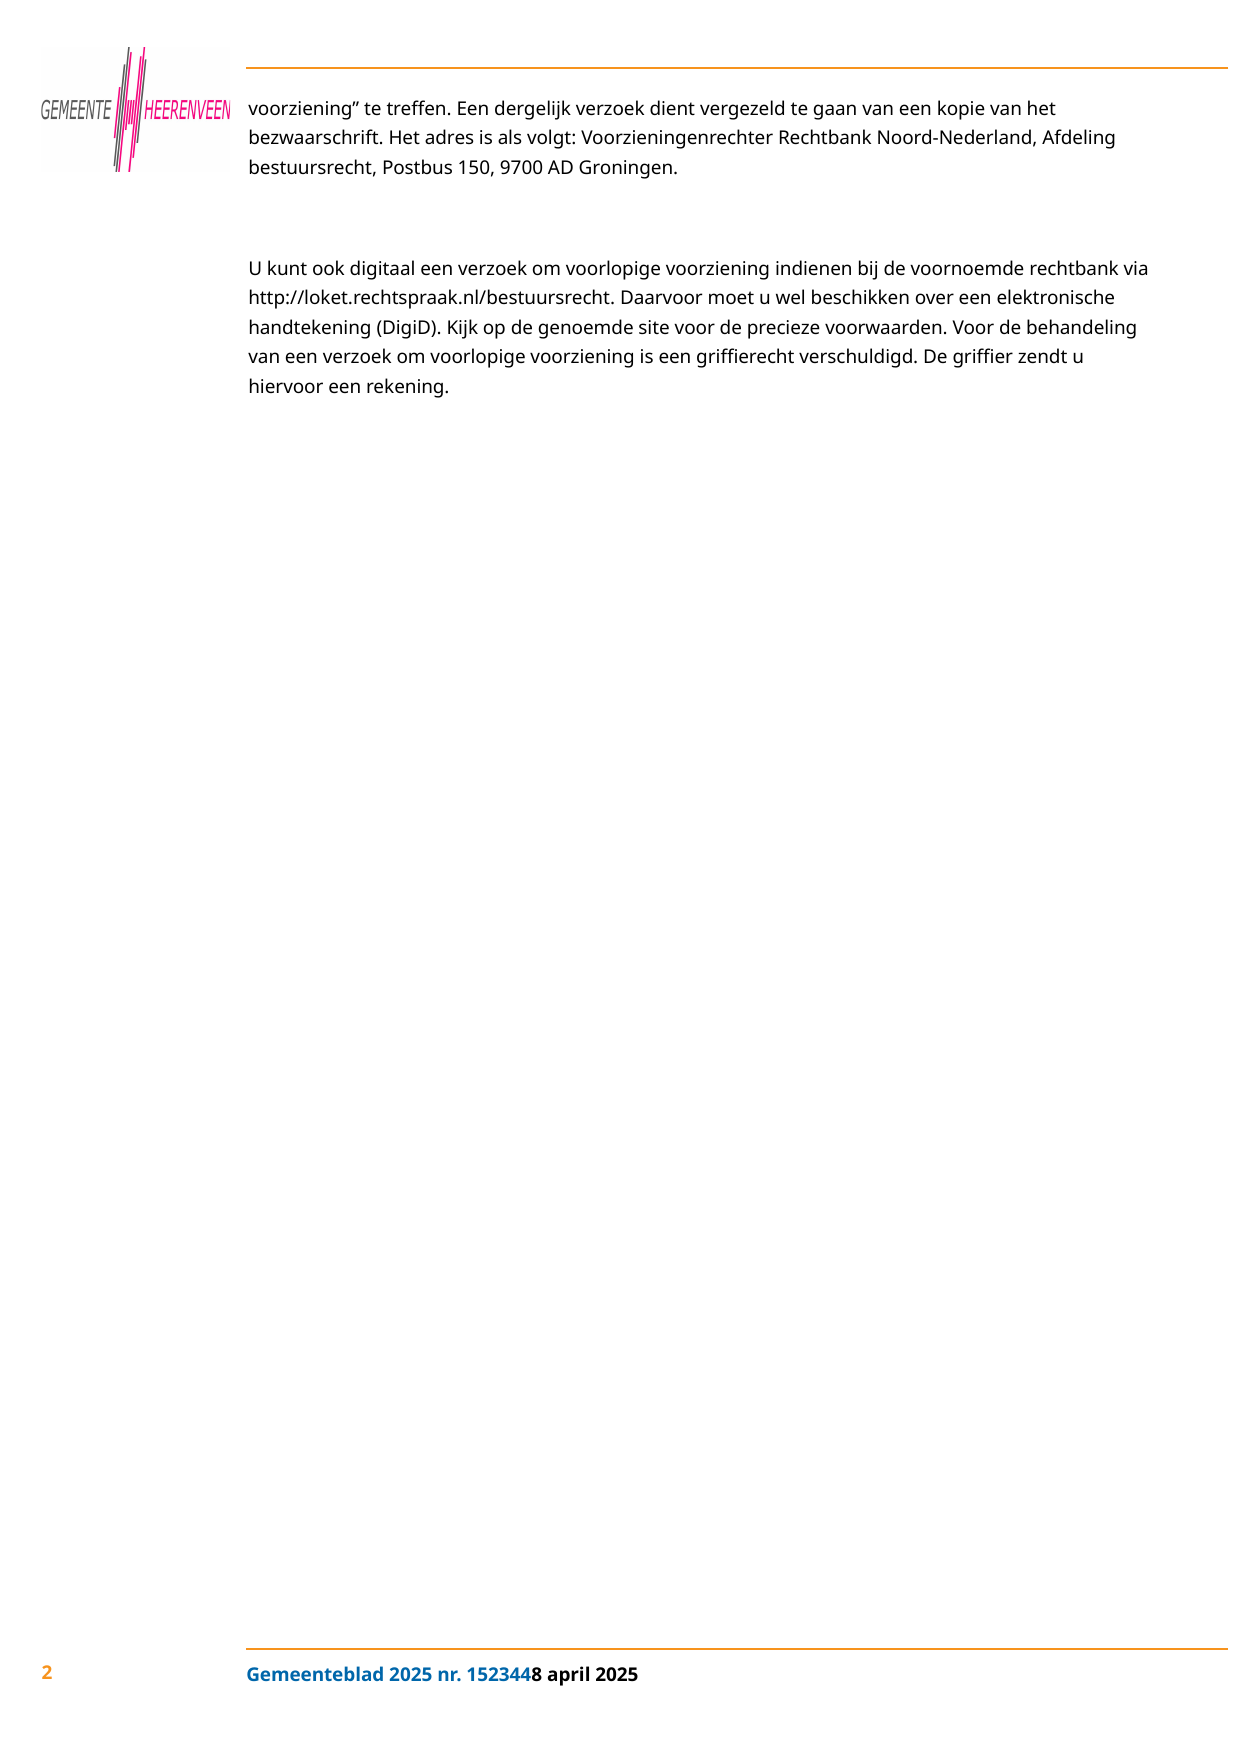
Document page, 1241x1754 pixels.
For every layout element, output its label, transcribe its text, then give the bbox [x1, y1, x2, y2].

text voorziening” te treffen. Een dergelijk verzoek dient vergezeld te gaan van een kopie van het bezwaarschrift. Het adres is als volgt: Voorzieningenrechter Rechtbank Noord-Nederland, Afdeling bestuursrecht, Postbus 150, 9700 AD Groningen. [248, 95, 1152, 180]
picture [41, 47, 231, 172]
text U kunt ook digitaal een verzoek om voorlopige voorziening indienen bij de voornoemde rechtbank via http://loket.rechtspraak.nl/bestuursrecht. Daarvoor moet u wel beschikken over een elektronische handtekening (DigiD). Kijk op de genoemde site voor de precieze voorwaarden. Voor de behandeling van een verzoek om voorlopige voorziening is een griffierecht verschuldigd. De griffier zendt u hiervoor een rekening. [248, 255, 1152, 399]
